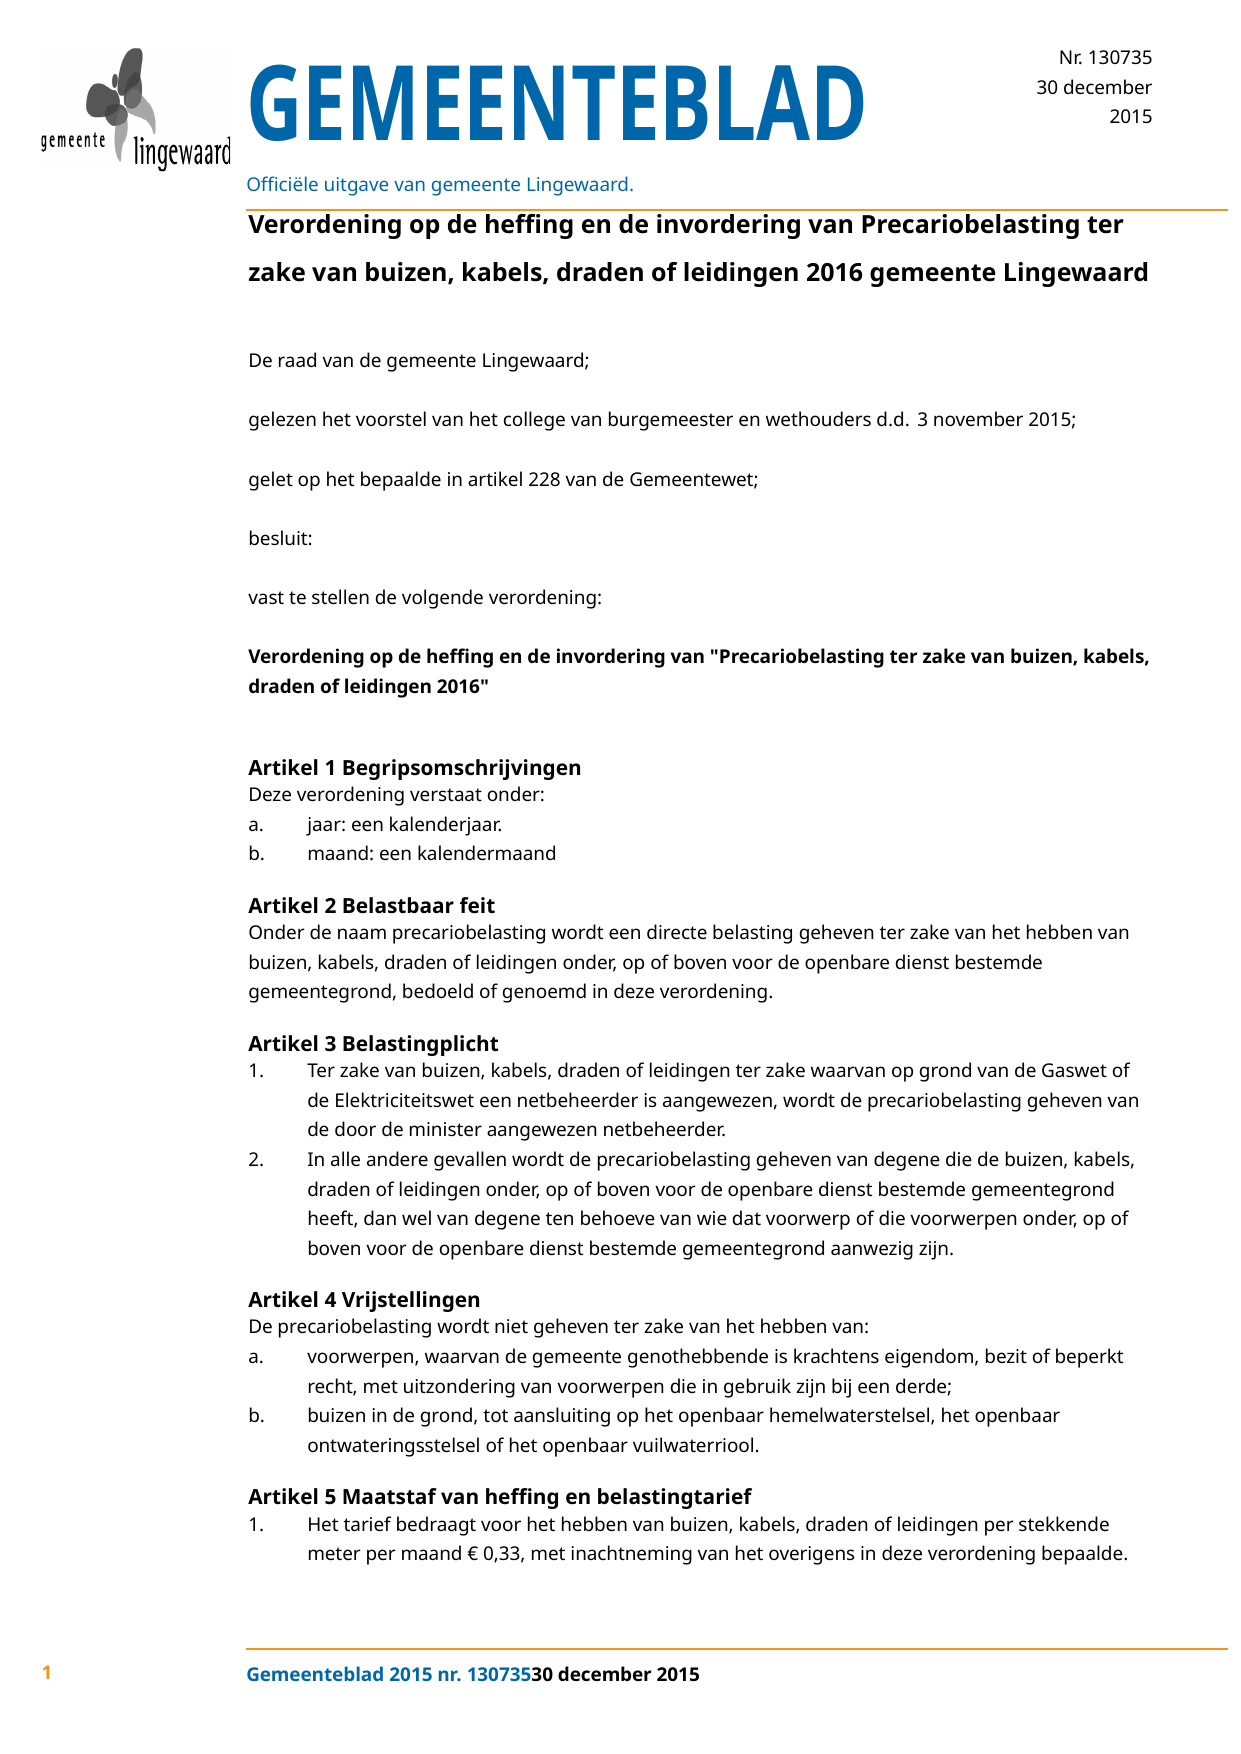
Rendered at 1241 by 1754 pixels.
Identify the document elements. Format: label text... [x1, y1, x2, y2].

text Artikel 1 Begripsomschrijvingen [248, 753, 1152, 781]
text De raad van de gemeente Lingewaard; [248, 347, 1152, 373]
list jaar: een kalenderjaar. [248, 811, 1152, 837]
text Verordening op de heffing en de invordering van Precariobelasting ter zake van buizen, kabels, draden of leidingen 2016 gemeente Lingewaard [248, 211, 1152, 288]
text Verordening op de heffing en de invordering van "Precariobelasting ter zake van buizen, kabels, draden of leidingen 2016" [248, 643, 1152, 699]
text Deze verordening verstaat onder: [248, 781, 1152, 807]
text Artikel 2 Belastbaar feit [248, 891, 1152, 919]
text gelet op het bepaalde in artikel 228 van de Gemeentewet; [248, 466, 1152, 492]
text Artikel 3 Belastingplicht [248, 1029, 1152, 1057]
picture [41, 47, 231, 172]
list Ter zake van buizen, kabels, draden of leidingen ter zake waarvan op grond van de Gaswet of de Elektriciteitswet een netbeheerder is aangewezen, wordt de precariobelasting geheven van de door de minister aangewezen netbeheerder. [248, 1057, 1152, 1142]
list maand: een kalendermaand [248, 841, 1152, 866]
list In alle andere gevallen wordt de precariobelasting geheven van degene die de buizen, kabels, draden of leidingen onder, op of boven voor de openbare dienst bestemde gemeentegrond heeft, dan wel van degene ten behoeve van wie dat voorwerp of die voorwerpen onder, op of boven voor de openbare dienst bestemde gemeentegrond aanwezig zijn. [248, 1146, 1152, 1261]
text besluit: [248, 525, 1152, 551]
list voorwerpen, waarvan de gemeente genothebbende is krachtens eigendom, bezit of beperkt recht, met uitzondering van voorwerpen die in gebruik zijn bij een derde; [248, 1343, 1152, 1399]
text Onder de naam precariobelasting wordt een directe belasting geheven ter zake van het hebben van buizen, kabels, draden of leidingen onder, op of boven voor de openbare dienst bestemde gemeentegrond, bedoeld of genoemd in deze verordening. [248, 919, 1152, 1004]
list Het tarief bedraagt voor het hebben van buizen, kabels, draden of leidingen per stekkende meter per maand € 0,33, met inachtneming van het overigens in deze verordening bepaalde. [248, 1511, 1152, 1566]
text Artikel 4 Vrijstellingen [248, 1285, 1152, 1314]
text vast te stellen de volgende verordening: [248, 584, 1152, 610]
list buizen in de grond, tot aansluiting op het openbaar hemelwaterstelsel, het openbaar ontwateringsstelsel of het openbaar vuilwaterriool. [248, 1402, 1152, 1458]
text Artikel 5 Maatstaf van heffing en belastingtarief [248, 1482, 1152, 1511]
text De precariobelasting wordt niet geheven ter zake van het hebben van: [248, 1314, 1152, 1339]
text gelezen het voorstel van het college van burgemeester en wethouders d.d. 3 november 2015; [248, 407, 1152, 432]
